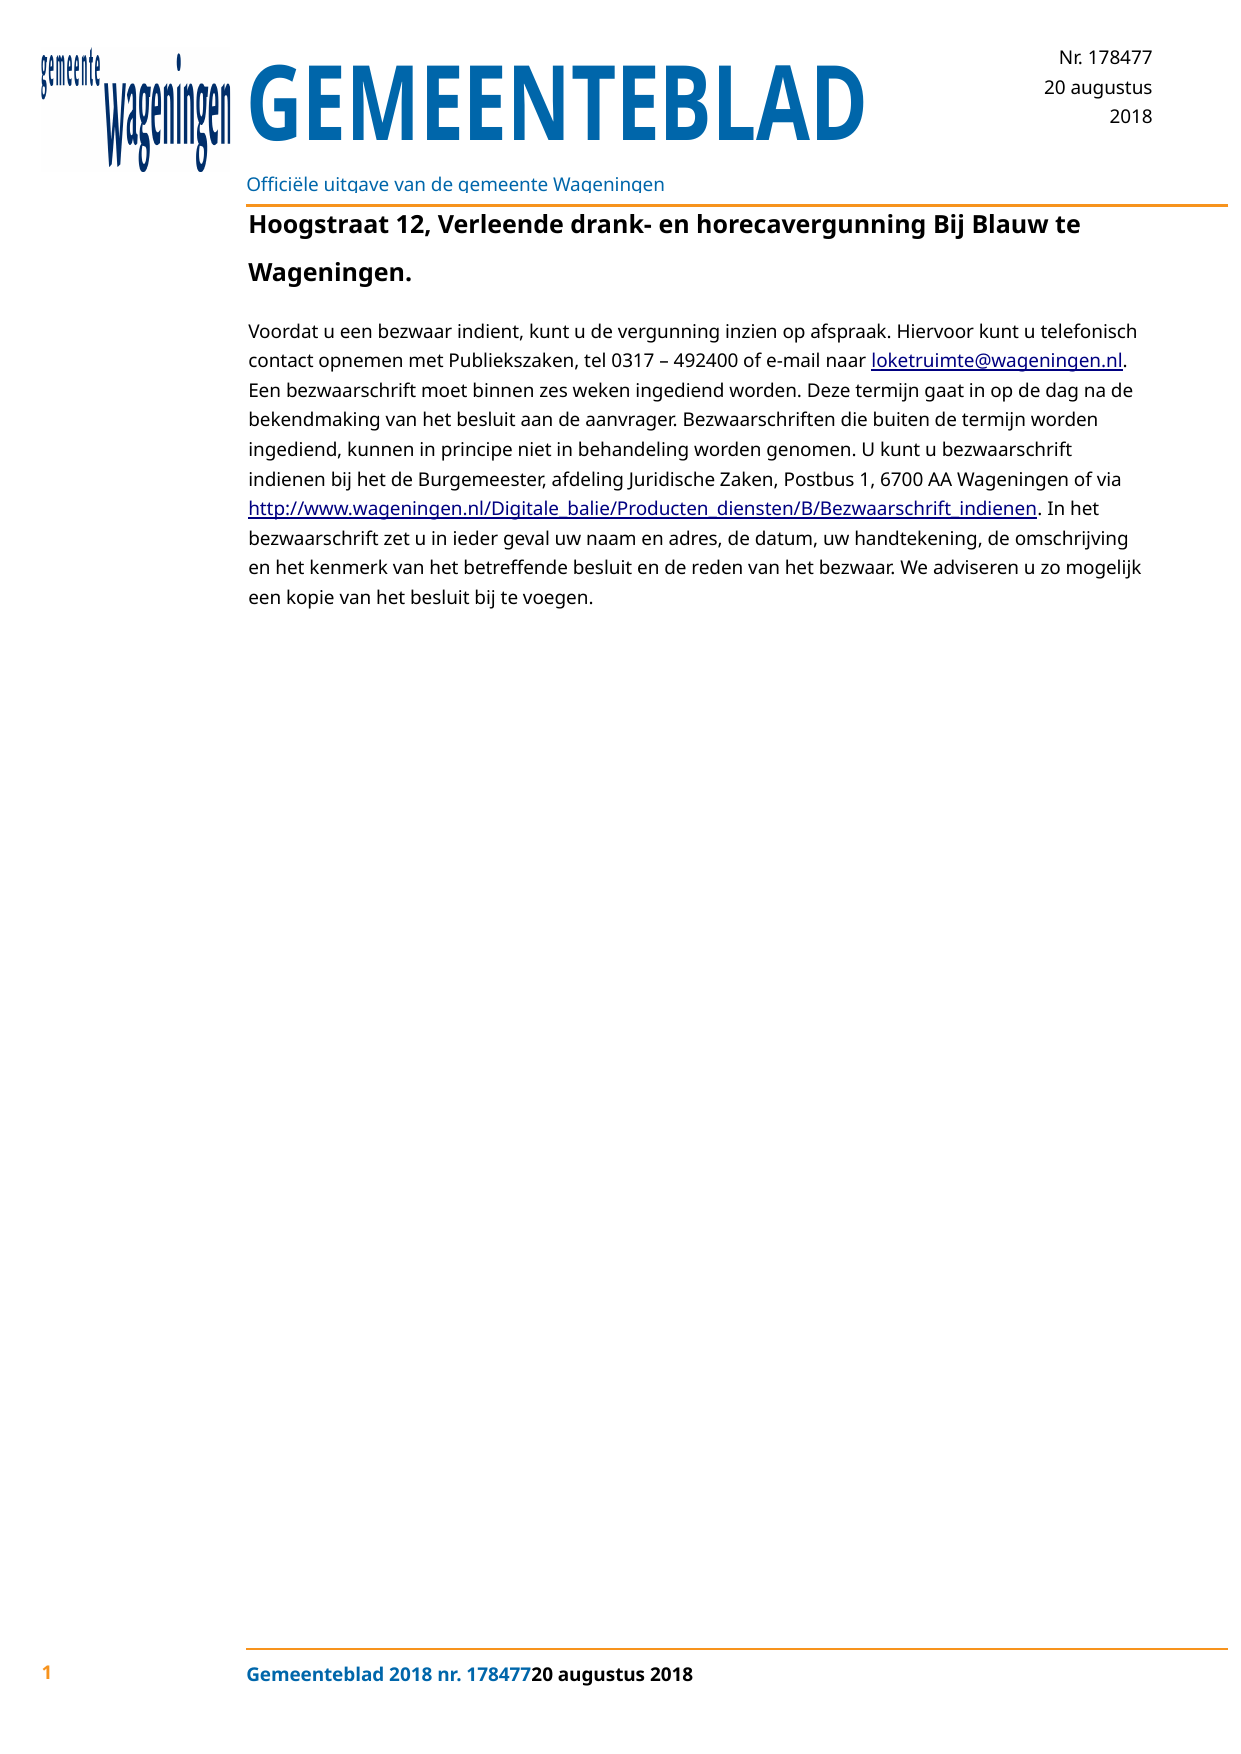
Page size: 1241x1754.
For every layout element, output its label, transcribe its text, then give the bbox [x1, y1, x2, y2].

text Hoogstraat 12, Verleende drank- en horecavergunning Bij Blauw te Wageningen. [248, 207, 1152, 288]
picture [41, 47, 231, 172]
text Voordat u een bezwaar indient, kunt u de vergunning inzien op afspraak. Hiervoor kunt u telefonisch contact opnemen met Publiekszaken, tel 0317 – 492400 of e-mail naar loketruimte@wageningen.nl. Een bezwaarschrift moet binnen zes weken ingediend worden. Deze termijn gaat in op de dag na de bekendmaking van het besluit aan de aanvrager. Bezwaarschriften die buiten de termijn worden ingediend, kunnen in principe niet in behandeling worden genomen. U kunt u bezwaarschrift indienen bij het de Burgemeester, afdeling Juridische Zaken, Postbus 1, 6700 AA Wageningen of via http://www.wageningen.nl/Digitale_balie/Producten_diensten/B/Bezwaarschrift_indienen. In het bezwaarschrift zet u in ieder geval uw naam en adres, de datum, uw handtekening, de omschrijving en het kenmerk van het betreffende besluit en de reden van het bezwaar. We adviseren u zo mogelijk een kopie van het besluit bij te voegen. [248, 318, 1152, 610]
